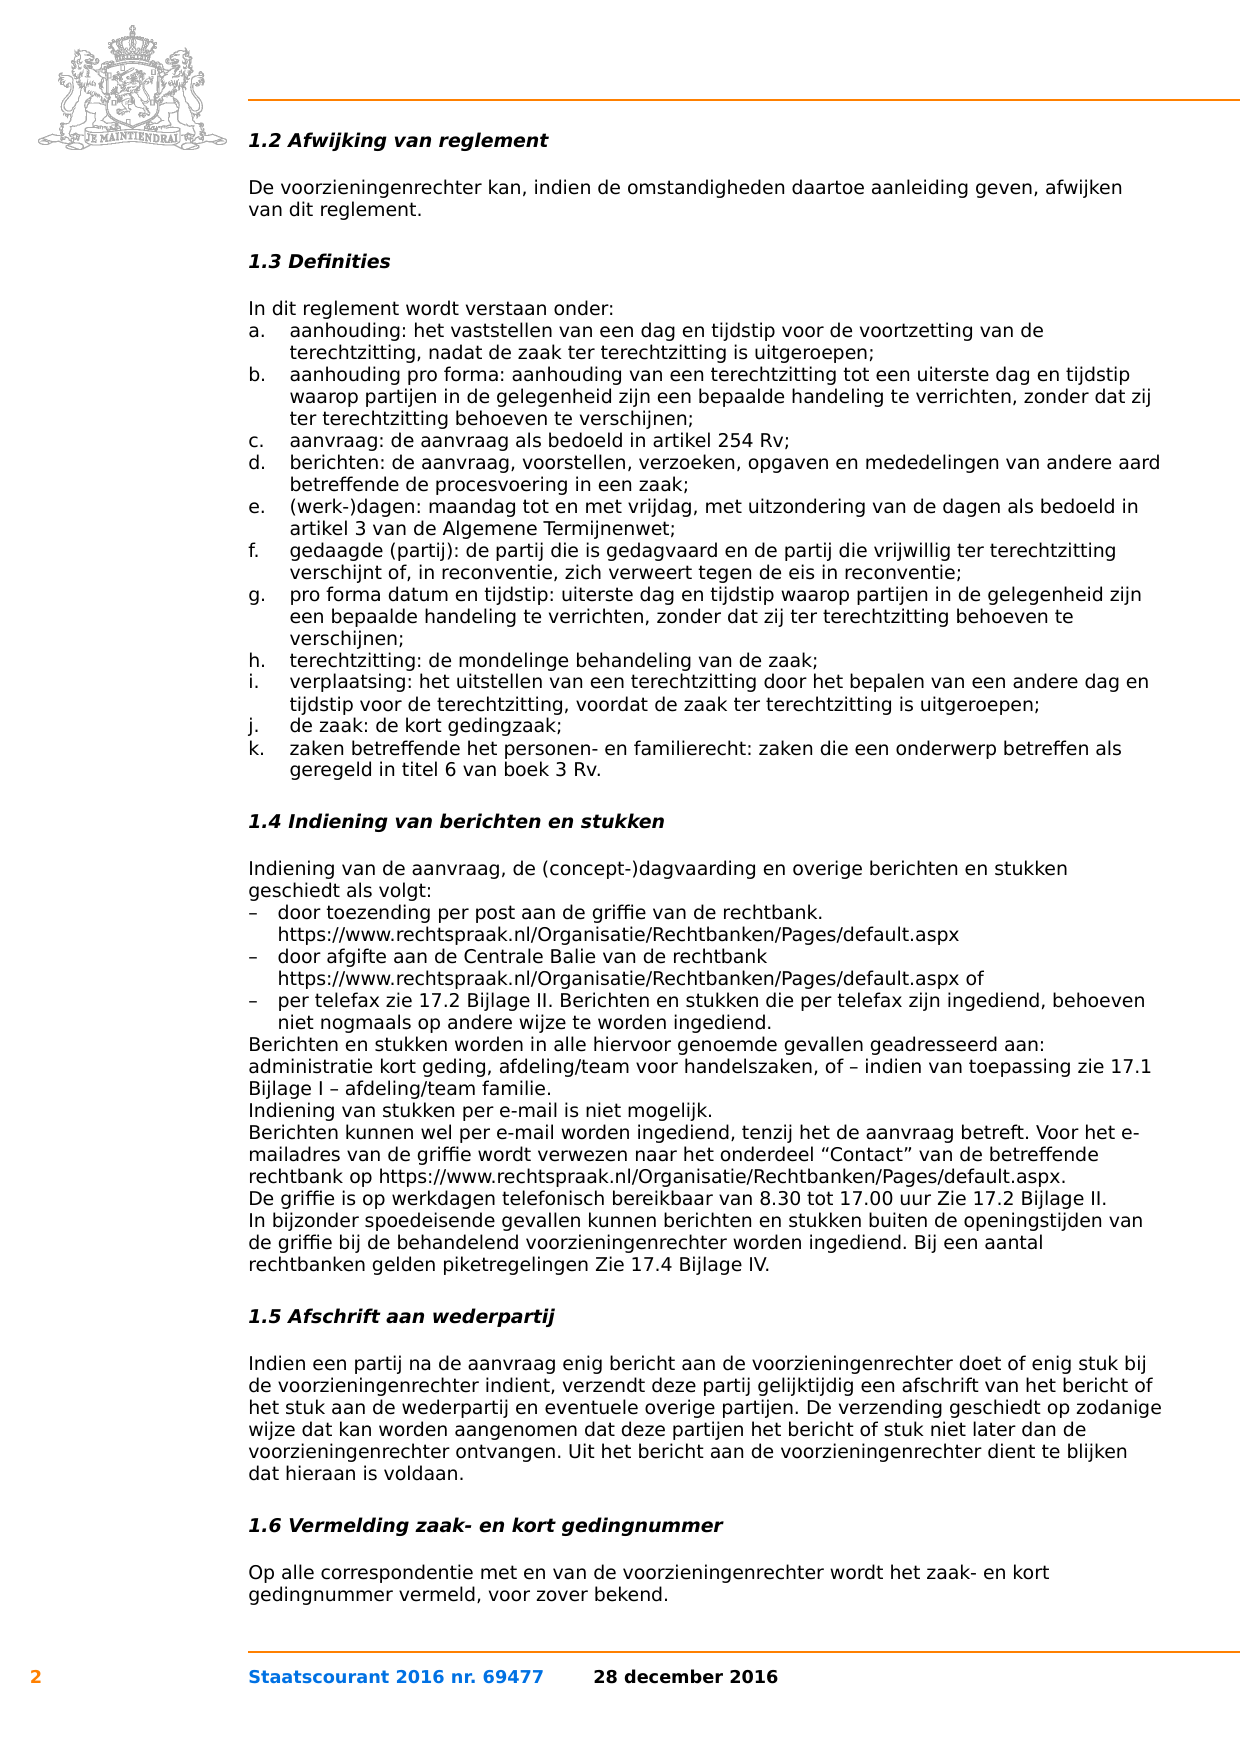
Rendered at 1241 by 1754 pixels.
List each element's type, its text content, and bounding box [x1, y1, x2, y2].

text g. pro forma datum en tijdstip: uiterste dag en tijdstip waarop partijen in de gelegenheid zijn een bepaalde handeling te verrichten, zonder dat zij ter terechtzitting behoeven te verschijnen; [248, 583, 1163, 649]
text j. de zaak: de kort gedingzaak; [248, 715, 1163, 737]
text a. aanhouding: het vaststellen van een dag en tijdstip voor de voortzetting van de terechtzitting, nadat de zaak ter terechtzitting is uitgeroepen; [248, 320, 1163, 364]
text d. berichten: de aanvraag, voorstellen, verzoeken, opgaven en mededelingen van andere aard betreffende de procesvoering in een zaak; [248, 452, 1163, 496]
text Berichten en stukken worden in alle hiervoor genoemde gevallen geadresseerd aan: administratie kort geding, afdeling/team voor handelszaken, of – indien van toepassing zie 17.1 Bijlage I – afdeling/team familie. [248, 1034, 1163, 1100]
subtitle 1.4 Indiening van berichten en stukken [248, 811, 1163, 833]
text i. verplaatsing: het uitstellen van een terechtzitting door het bepalen van een andere dag en tijdstip voor de terechtzitting, voordat de zaak ter terechtzitting is uitgeroepen; [248, 671, 1163, 715]
text Indiening van stukken per e-mail is niet mogelijk. [248, 1100, 1163, 1122]
text De griffie is op werkdagen telefonisch bereikbaar van 8.30 tot 17.00 uur Zie 17.2 Bijlage II. [248, 1188, 1163, 1210]
text – door afgifte aan de Centrale Balie van de rechtbank https://www.rechtspraak.nl/Organisatie/Rechtbanken/Pages/default.aspx of [248, 946, 1163, 990]
text In dit reglement wordt verstaan onder: [248, 298, 1163, 320]
text b. aanhouding pro forma: aanhouding van een terechtzitting tot een uiterste dag en tijdstip waarop partijen in de gelegenheid zijn een bepaalde handeling te verrichten, zonder dat zij ter terechtzitting behoeven te verschijnen; [248, 364, 1163, 430]
text Indiening van de aanvraag, de (concept-)dagvaarding en overige berichten en stukken geschiedt als volgt: [248, 858, 1163, 902]
text f. gedaagde (partij): de partij die is gedagvaard en de partij die vrijwillig ter terechtzitting verschijnt of, in reconventie, zich verweert tegen de eis in reconventie; [248, 539, 1163, 583]
text – per telefax zie 17.2 Bijlage II. Berichten en stukken die per telefax zijn ingediend, behoeven niet nogmaals op andere wijze te worden ingediend. [248, 990, 1163, 1034]
text In bijzonder spoedeisende gevallen kunnen berichten en stukken buiten de openingstijden van de griffie bij de behandelend voorzieningenrechter worden ingediend. Bij een aantal rechtbanken gelden piketregelingen Zie 17.4 Bijlage IV. [248, 1210, 1163, 1276]
text Op alle correspondentie met en van de voorzieningenrechter wordt het zaak- en kort gedingnummer vermeld, voor zover bekend. [248, 1562, 1163, 1606]
subtitle 1.2 Afwijking van reglement [248, 130, 1163, 152]
text e. (werk-)dagen: maandag tot en met vrijdag, met uitzondering van de dagen als bedoeld in artikel 3 van de Algemene Termijnenwet; [248, 496, 1163, 539]
text Indien een partij na de aanvraag enig bericht aan de voorzieningenrechter doet of enig stuk bij de voorzieningenrechter indient, verzendt deze partij gelijktijdig een afschrift van het bericht of het stuk aan de wederpartij en eventuele overige partijen. De verzending geschiedt op zodanige wijze dat kan worden aangenomen dat deze partijen het bericht of stuk niet later dan de voorzieningenrechter ontvangen. Uit het bericht aan de voorzieningenrechter dient te blijken dat hieraan is voldaan. [248, 1353, 1163, 1485]
text – door toezending per post aan de griffie van de rechtbank. https://www.rechtspraak.nl/Organisatie/Rechtbanken/Pages/default.aspx [248, 902, 1163, 946]
text h. terechtzitting: de mondelinge behandeling van de zaak; [248, 649, 1163, 671]
picture [38, 25, 227, 150]
subtitle 1.3 Definities [248, 251, 1163, 273]
subtitle 1.5 Afschrift aan wederpartij [248, 1306, 1163, 1328]
text k. zaken betreffende het personen- en familierecht: zaken die een onderwerp betreffen als geregeld in titel 6 van boek 3 Rv. [248, 737, 1163, 781]
text Berichten kunnen wel per e-mail worden ingediend, tenzij het de aanvraag betreft. Voor het e-mailadres van de griffie wordt verwezen naar het onderdeel “Contact” van de betreffende rechtbank op https://www.rechtspraak.nl/Organisatie/Rechtbanken/Pages/default.aspx. [248, 1122, 1163, 1188]
text c. aanvraag: de aanvraag als bedoeld in artikel 254 Rv; [248, 430, 1163, 452]
text De voorzieningenrechter kan, indien de omstandigheden daartoe aanleiding geven, afwijken van dit reglement. [248, 177, 1163, 221]
subtitle 1.6 Vermelding zaak- en kort gedingnummer [248, 1515, 1163, 1537]
